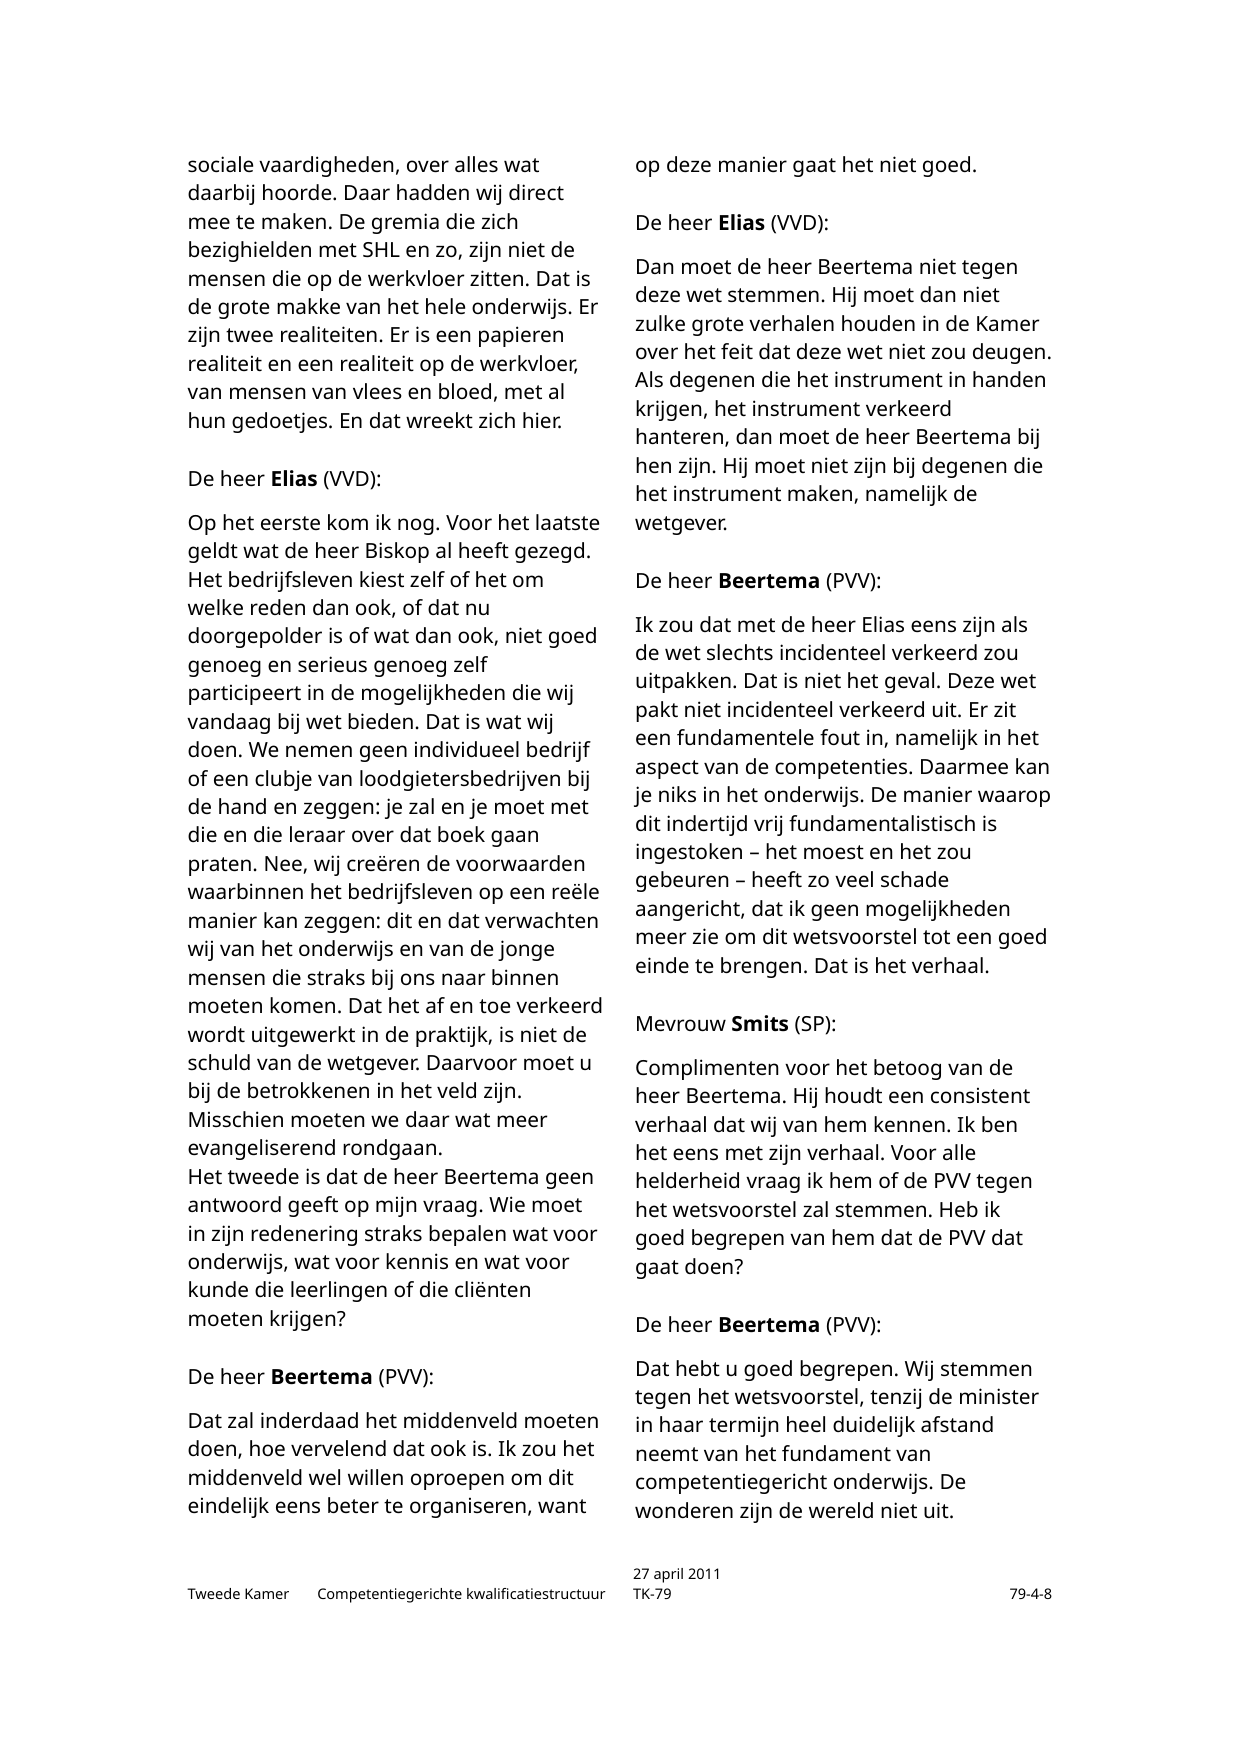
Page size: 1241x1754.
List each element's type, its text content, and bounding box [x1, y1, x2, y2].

text De heer Beertema (PVV): [635, 1310, 1053, 1339]
text De heer Beertema (PVV): [635, 566, 1053, 595]
text op deze manier gaat het niet goed. [635, 150, 1053, 178]
text Op het eerste kom ik nog. Voor het laatste geldt wat de heer Biskop al heeft gezegd. Het bedrijfsleven kiest zelf of het om welke reden dan ook, of dat nu doorgepolder is of wat dan ook, niet goed genoeg en serieus genoeg zelf participeert in de mogelijkheden die wij vandaag bij wet bieden. Dat is wat wij doen. We nemen geen individueel bedrijf of een clubje van loodgietersbedrijven bij de hand en zeggen: je zal en je moet met die en die leraar over dat boek gaan praten. Nee, wij creëren de voorwaarden waarbinnen het bedrijfsleven op een reële manier kan zeggen: dit en dat verwachten wij van het onderwijs en van de jonge mensen die straks bij ons naar binnen moeten komen. Dat het af en toe verkeerd wordt uitgewerkt in de praktijk, is niet de schuld van de wetgever. Daarvoor moet u bij de betrokkenen in het veld zijn. Misschien moeten we daar wat meer evangeliserend rondgaan. [187, 508, 605, 1162]
text Complimenten voor het betoog van de heer Beertema. Hij houdt een consistent verhaal dat wij van hem kennen. Ik ben het eens met zijn verhaal. Voor alle helderheid vraag ik hem of de PVV tegen het wetsvoorstel zal stemmen. Heb ik goed begrepen van hem dat de PVV dat gaat doen? [635, 1053, 1053, 1280]
text Dat zal inderdaad het middenveld moeten doen, hoe vervelend dat ook is. Ik zou het middenveld wel willen oproepen om dit eindelijk eens beter te organiseren, want [187, 1406, 605, 1520]
text Ik zou dat met de heer Elias eens zijn als de wet slechts incidenteel verkeerd zou uitpakken. Dat is niet het geval. Deze wet pakt niet incidenteel verkeerd uit. Er zit een fundamentele fout in, namelijk in het aspect van de competenties. Daarmee kan je niks in het onderwijs. De manier waarop dit indertijd vrij fundamentalistisch is ingestoken – het moest en het zou gebeuren – heeft zo veel schade aangericht, dat ik geen mogelijkheden meer zie om dit wetsvoorstel tot een goed einde te brengen. Dat is het verhaal. [635, 610, 1053, 979]
text Het tweede is dat de heer Beertema geen antwoord geeft op mijn vraag. Wie moet in zijn redenering straks bepalen wat voor onderwijs, wat voor kennis en wat voor kunde die leerlingen of die cliënten moeten krijgen? [187, 1162, 605, 1332]
text sociale vaardigheden, over alles wat daarbij hoorde. Daar hadden wij direct mee te maken. De gremia die zich bezighielden met SHL en zo, zijn niet de mensen die op de werkvloer zitten. Dat is de grote makke van het hele onderwijs. Er zijn twee realiteiten. Er is een papieren realiteit en een realiteit op de werkvloer, van mensen van vlees en bloed, met al hun gedoetjes. En dat wreekt zich hier. [187, 150, 605, 434]
text Dan moet de heer Beertema niet tegen deze wet stemmen. Hij moet dan niet zulke grote verhalen houden in de Kamer over het feit dat deze wet niet zou deugen. Als degenen die het instrument in handen krijgen, het instrument verkeerd hanteren, dan moet de heer Beertema bij hen zijn. Hij moet niet zijn bij degenen die het instrument maken, namelijk de wetgever. [635, 252, 1053, 536]
text De heer Beertema (PVV): [187, 1362, 605, 1391]
text De heer Elias (VVD): [635, 208, 1053, 237]
text Dat hebt u goed begrepen. Wij stemmen tegen het wetsvoorstel, tenzij de minister in haar termijn heel duidelijk afstand neemt van het fundament van competentiegericht onderwijs. De wonderen zijn de wereld niet uit. [635, 1354, 1053, 1524]
text Mevrouw Smits (SP): [635, 1009, 1053, 1038]
text De heer Elias (VVD): [187, 464, 605, 493]
